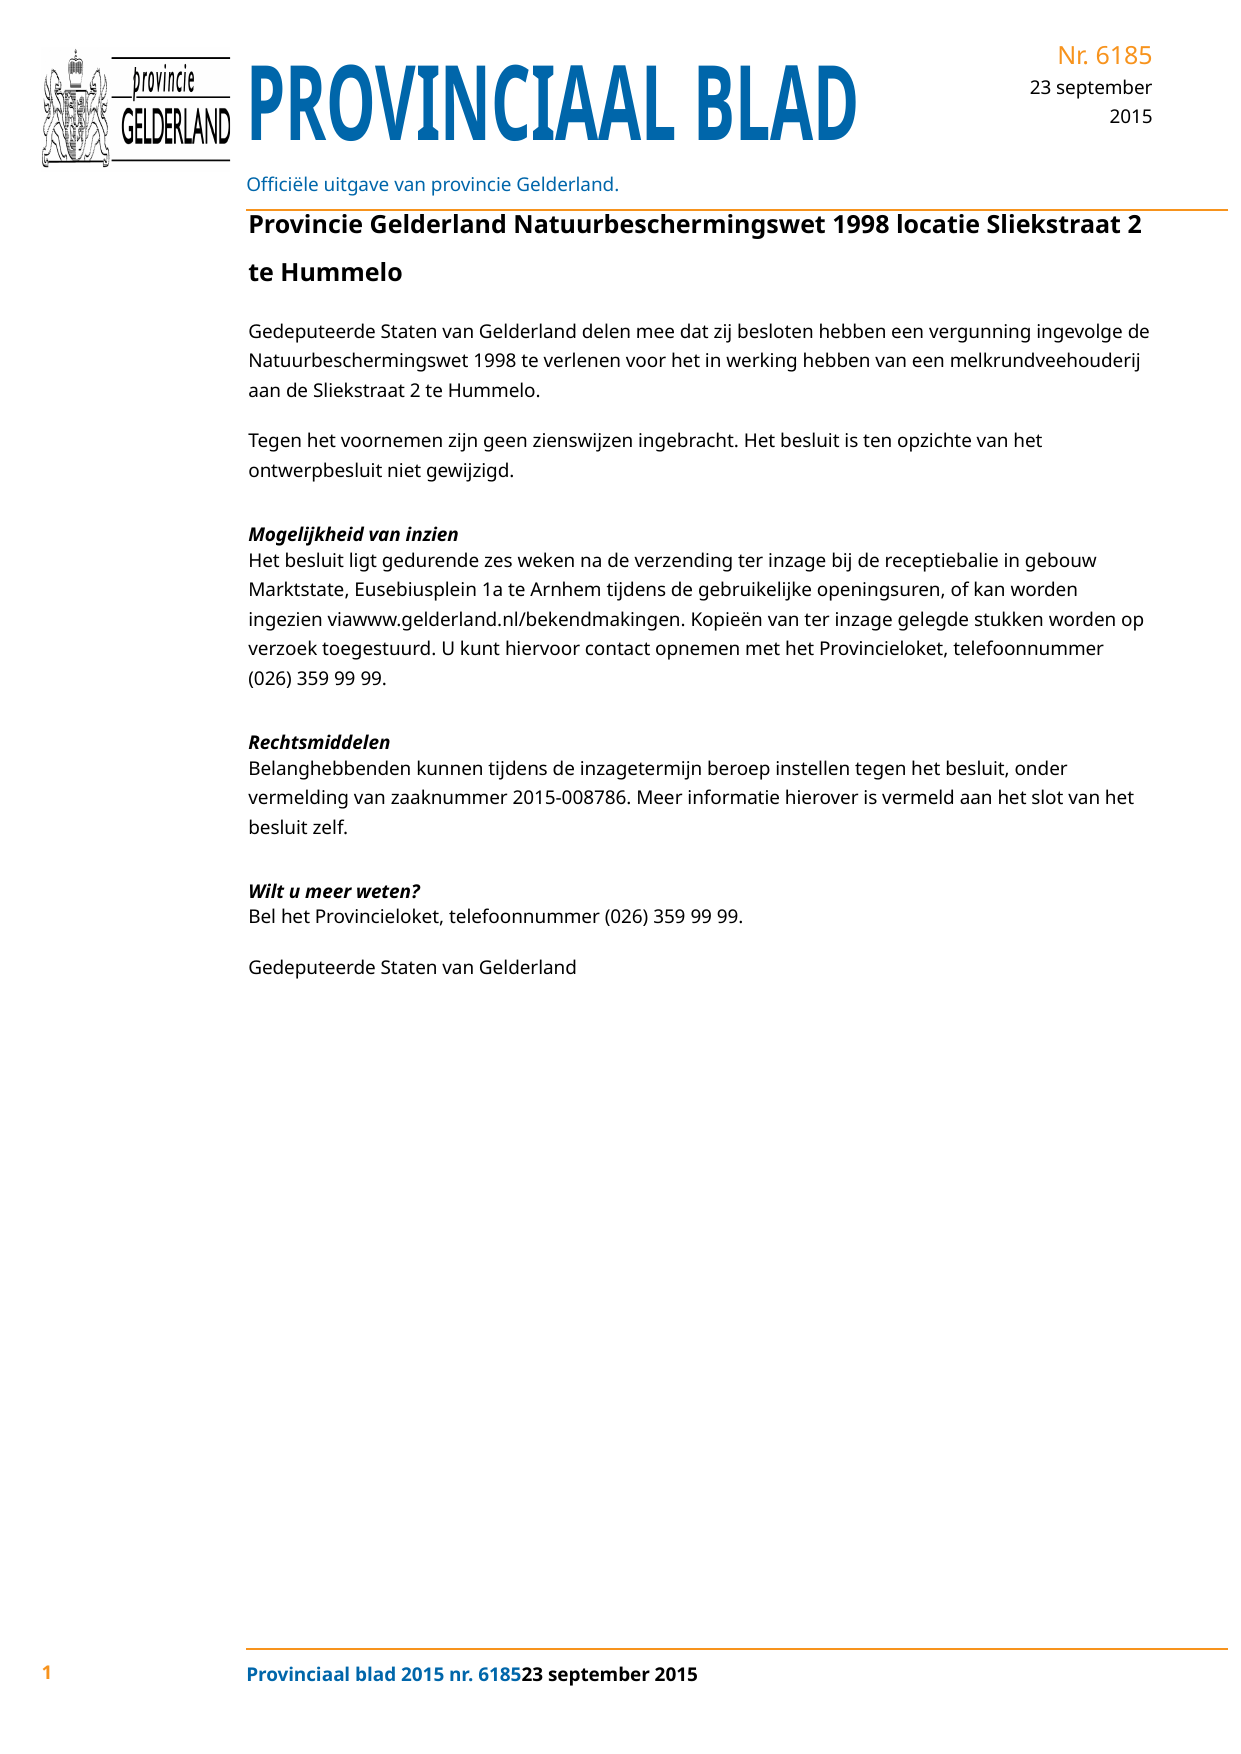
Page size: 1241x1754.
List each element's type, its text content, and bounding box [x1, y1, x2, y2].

text Gedeputeerde Staten van Gelderland delen mee dat zij besloten hebben een vergunning ingevolge de Natuurbeschermingswet 1998 te verlenen voor het in werking hebben van een melkrundveehouderij aan de Sliekstraat 2 te Hummelo. [248, 318, 1152, 403]
text Gedeputeerde Staten van Gelderland [248, 954, 1152, 980]
text Mogelijkheid van inzien [248, 521, 1152, 547]
text Rechtsmiddelen [248, 729, 1152, 755]
text Provincie Gelderland Natuurbeschermingswet 1998 locatie Sliekstraat 2 te Hummelo [248, 211, 1152, 288]
text Bel het Provincieloket, telefoonnummer (026) 359 99 99. [248, 904, 1152, 929]
text Wilt u meer weten? [248, 878, 1152, 904]
text Tegen het voornemen zijn geen zienswijzen ingebracht. Het besluit is ten opzichte van het ontwerpbesluit niet gewijzigd. [248, 427, 1152, 483]
text Het besluit ligt gedurende zes weken na de verzending ter inzage bij de receptiebalie in gebouw Marktstate, Eusebiusplein 1a te Arnhem tijdens de gebruikelijke openingsuren, of kan worden ingezien viawww.gelderland.nl/bekendmakingen. Kopieën van ter inzage gelegde stukken worden op verzoek toegestuurd. U kunt hiervoor contact opnemen met het Provincieloket, telefoonnummer (026) 359 99 99. [248, 547, 1152, 691]
picture [41, 47, 231, 172]
text Belanghebbenden kunnen tijdens de inzagetermijn beroep instellen tegen het besluit, onder vermelding van zaaknummer 2015-008786. Meer informatie hierover is vermeld aan het slot van het besluit zelf. [248, 755, 1152, 840]
